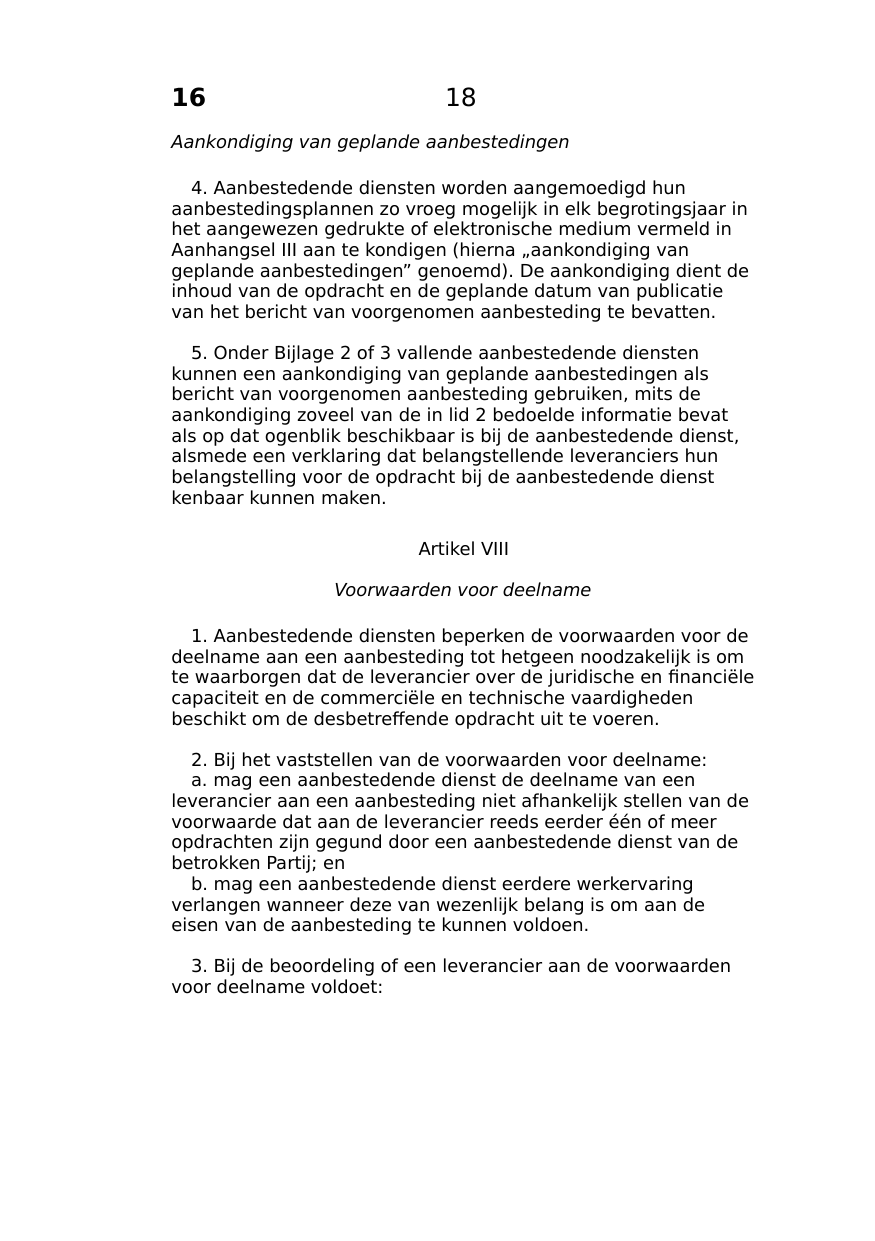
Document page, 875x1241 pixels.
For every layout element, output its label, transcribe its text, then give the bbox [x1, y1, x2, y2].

subtitle Aankondiging van geplande aanbestedingen [171, 132, 756, 153]
text 3. Bij de beoordeling of een leverancier aan de voorwaarden voor deelname voldoet: [171, 956, 756, 997]
text 1. Aanbestedende diensten beperken de voorwaarden voor de deelname aan een aanbesteding tot hetgeen noodzakelijk is om te waarborgen dat de leverancier over de juridische en financiële capaciteit en de commerciële en technische vaardigheden beschikt om de desbetreffende opdracht uit te voeren. [171, 626, 756, 729]
text a. mag een aanbestedende dienst de deelname van een leverancier aan een aanbesteding niet afhankelijk stellen van de voorwaarde dat aan de leverancier reeds eerder één of meer opdrachten zijn gegund door een aanbestedende dienst van de betrokken Partij; en [171, 770, 756, 874]
text b. mag een aanbestedende dienst eerdere werkervaring verlangen wanneer deze van wezenlijk belang is om aan de eisen van de aanbesteding te kunnen voldoen. [171, 874, 756, 936]
text 2. Bij het vaststellen van de voorwaarden voor deelname: [171, 749, 756, 770]
text 5. Onder Bijlage 2 of 3 vallende aanbestedende diensten kunnen een aankondiging van geplande aanbestedingen als bericht van voorgenomen aanbesteding gebruiken, mits de aankondiging zoveel van de in lid 2 bedoelde informatie bevat als op dat ogenblik beschikbaar is bij de aanbestedende dienst, alsmede een verklaring dat belangstellende leveranciers hun belangstelling voor de opdracht bij de aanbestedende dienst kenbaar kunnen maken. [171, 343, 756, 508]
subtitle Artikel VIII Voorwaarden voor deelname [171, 538, 756, 601]
text 4. Aanbestedende diensten worden aangemoedigd hun aanbestedingsplannen zo vroeg mogelijk in elk begrotingsjaar in het aangewezen gedrukte of elektronische medium vermeld in Aanhangsel III aan te kondigen (hierna „aankondiging van geplande aanbestedingen” genoemd). De aankondiging dient de inhoud van de opdracht en de geplande datum van publicatie van het bericht van voorgenomen aanbesteding te bevatten. [171, 178, 756, 323]
